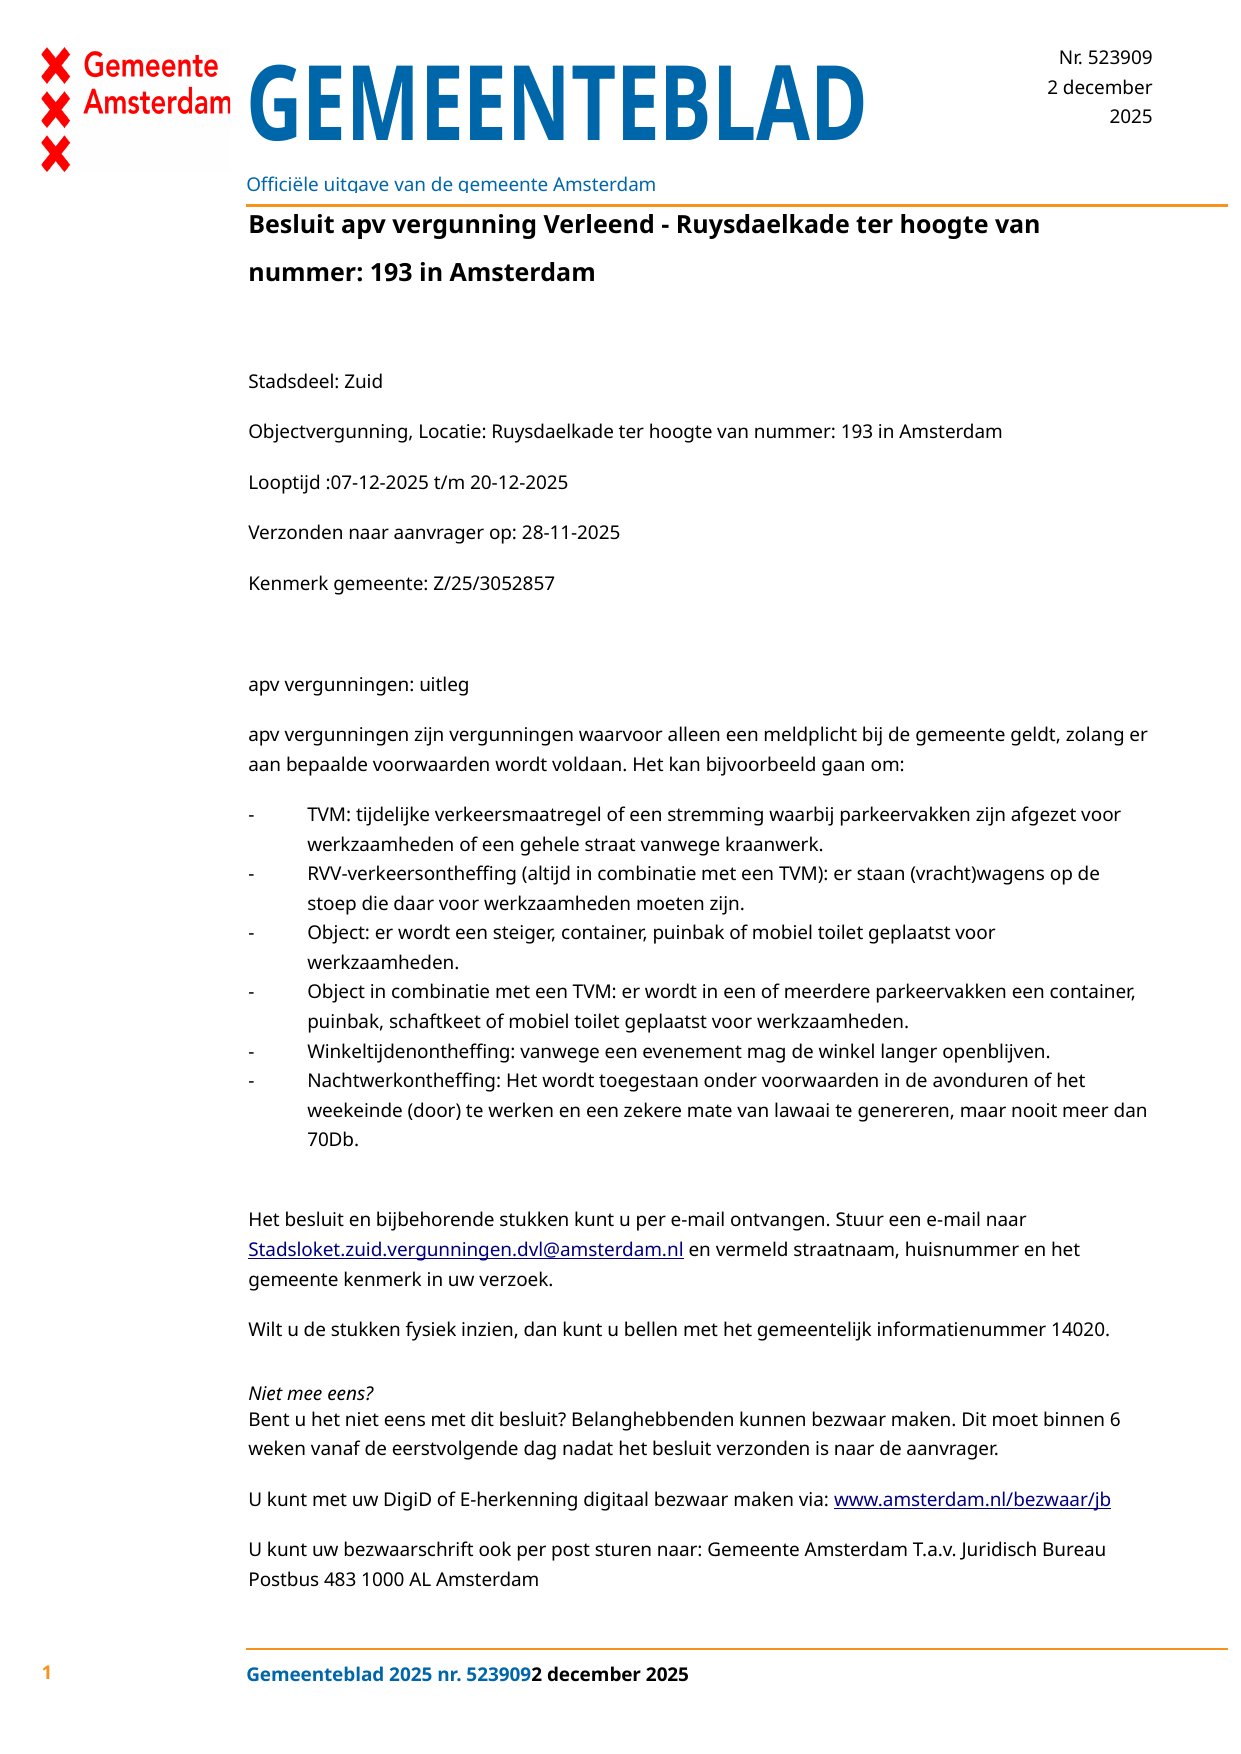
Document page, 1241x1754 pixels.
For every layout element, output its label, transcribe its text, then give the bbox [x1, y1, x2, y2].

text Stadsdeel: Zuid [248, 368, 1152, 394]
text Besluit apv vergunning Verleend - Ruysdaelkade ter hoogte van nummer: 193 in Amsterdam [248, 207, 1152, 288]
list Object: er wordt een steiger, container, puinbak of mobiel toilet geplaatst voor werkzaamheden. [248, 919, 1152, 975]
text Niet mee eens? [248, 1380, 1152, 1406]
picture [41, 47, 231, 172]
text apv vergunningen: uitleg [248, 671, 1152, 697]
text Objectvergunning, Locatie: Ruysdaelkade ter hoogte van nummer: 193 in Amsterdam [248, 419, 1152, 444]
list TVM: tijdelijke verkeersmaatregel of een stremming waarbij parkeervakken zijn afgezet voor werkzaamheden of een gehele straat vanwege kraanwerk. [248, 801, 1152, 857]
text Bent u het niet eens met dit besluit? Belanghebbenden kunnen bezwaar maken. Dit moet binnen 6 weken vanaf de eerstvolgende dag nadat het besluit verzonden is naar de aanvrager. [248, 1406, 1152, 1461]
list Nachtwerkontheffing: Het wordt toegestaan onder voorwaarden in de avonduren of het weekeinde (door) te werken en een zekere mate van lawaai te genereren, maar nooit meer dan 70Db. [248, 1067, 1152, 1152]
text Verzonden naar aanvrager op: 28-11-2025 [248, 519, 1152, 545]
text apv vergunningen zijn vergunningen waarvoor alleen een meldplicht bij de gemeente geldt, zolang er aan bepaalde voorwaarden wordt voldaan. Het kan bijvoorbeeld gaan om: [248, 721, 1152, 777]
text U kunt uw bezwaarschrift ook per post sturen naar: Gemeente Amsterdam T.a.v. Juridisch Bureau Postbus 483 1000 AL Amsterdam [248, 1536, 1152, 1592]
text Wilt u de stukken fysiek inzien, dan kunt u bellen met het gemeentelijk informatienummer 14020. [248, 1316, 1152, 1342]
text U kunt met uw DigiD of E-herkenning digitaal bezwaar maken via: www.amsterdam.nl/bezwaar/jb [248, 1486, 1152, 1512]
text Het besluit en bijbehorende stukken kunt u per e-mail ontvangen. Stuur een e-mail naar Stadsloket.zuid.vergunningen.dvl@amsterdam.nl en vermeld straatnaam, huisnummer en het gemeente kenmerk in uw verzoek. [248, 1207, 1152, 1292]
list Winkeltijdenontheffing: vanwege een evenement mag de winkel langer openblijven. [248, 1038, 1152, 1064]
list Object in combinatie met een TVM: er wordt in een of meerdere parkeervakken een container, puinbak, schaftkeet of mobiel toilet geplaatst voor werkzaamheden. [248, 979, 1152, 1034]
list RVV-verkeersontheffing (altijd in combinatie met een TVM): er staan (vracht)wagens op de stoep die daar voor werkzaamheden moeten zijn. [248, 860, 1152, 916]
text Kenmerk gemeente: Z/25/3052857 [248, 570, 1152, 596]
text Looptijd :07-12-2025 t/m 20-12-2025 [248, 469, 1152, 495]
